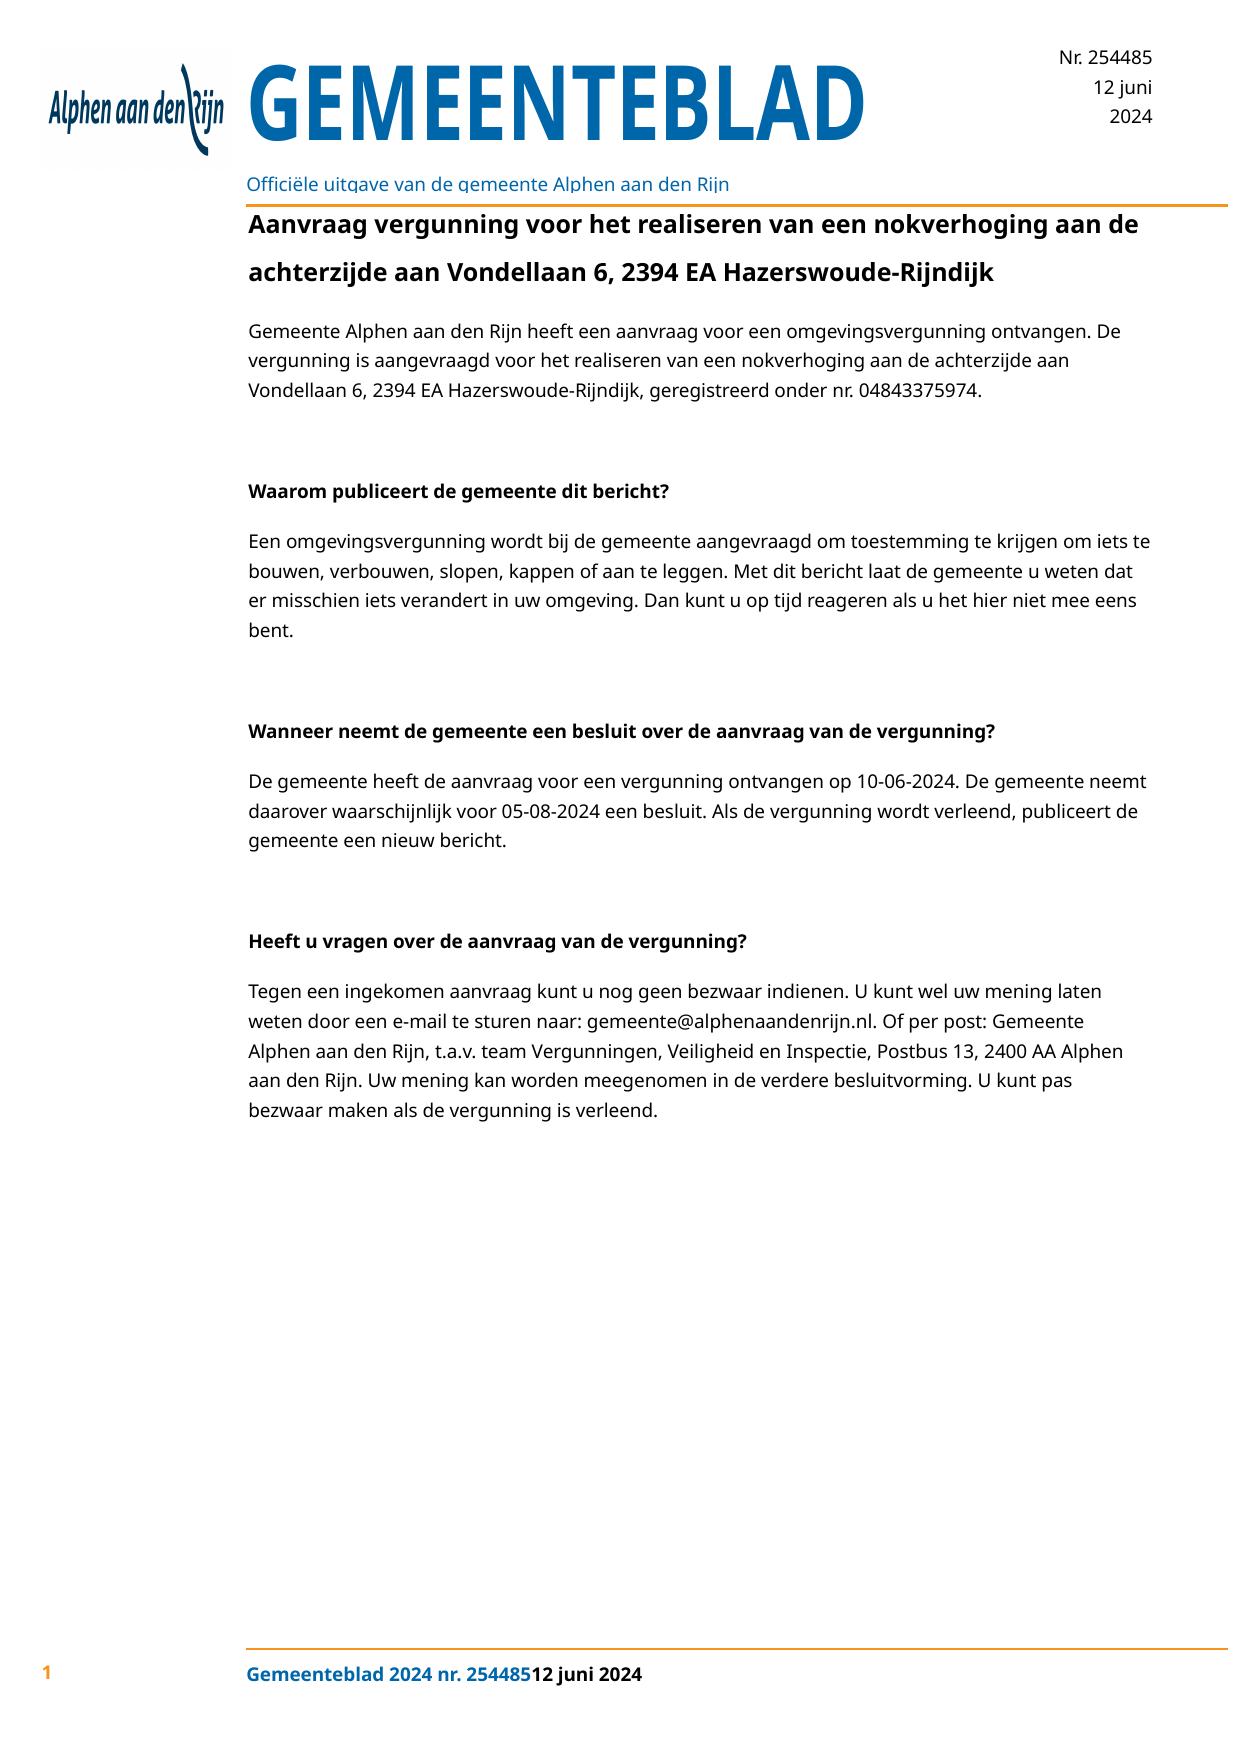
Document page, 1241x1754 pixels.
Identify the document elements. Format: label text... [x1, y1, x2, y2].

picture [41, 47, 231, 172]
text Gemeente Alphen aan den Rijn heeft een aanvraag voor een omgevingsvergunning ontvangen. De vergunning is aangevraagd voor het realiseren van een nokverhoging aan de achterzijde aan Vondellaan 6, 2394 EA Hazerswoude-Rijndijk, geregistreerd onder nr. 04843375974. [248, 318, 1152, 403]
text Aanvraag vergunning voor het realiseren van een nokverhoging aan de achterzijde aan Vondellaan 6, 2394 EA Hazerswoude-Rijndijk [248, 207, 1152, 288]
text De gemeente heeft de aanvraag voor een vergunning ontvangen op 10-06-2024. De gemeente neemt daarover waarschijnlijk voor 05-08-2024 een besluit. Als de vergunning wordt verleend, publiceert de gemeente een nieuw bericht. [248, 768, 1152, 853]
text Een omgevingsvergunning wordt bij de gemeente aangevraagd om toestemming te krijgen om iets te bouwen, verbouwen, slopen, kappen of aan te leggen. Met dit bericht laat de gemeente u weten dat er misschien iets verandert in uw omgeving. Dan kunt u op tijd reageren als u het hier niet mee eens bent. [248, 528, 1152, 643]
text Wanneer neemt de gemeente een besluit over de aanvraag van de vergunning? [248, 718, 1152, 744]
text Heeft u vragen over de aanvraag van de vergunning? [248, 928, 1152, 954]
text Waarom publiceert de gemeente dit bericht? [248, 478, 1152, 504]
text Tegen een ingekomen aanvraag kunt u nog geen bezwaar indienen. U kunt wel uw mening laten weten door een e-mail te sturen naar: gemeente@alphenaandenrijn.nl. Of per post: Gemeente Alphen aan den Rijn, t.a.v. team Vergunningen, Veiligheid en Inspectie, Postbus 13, 2400 AA Alphen aan den Rijn. Uw mening kan worden meegenomen in de verdere besluitvorming. U kunt pas bezwaar maken als de vergunning is verleend. [248, 979, 1152, 1123]
